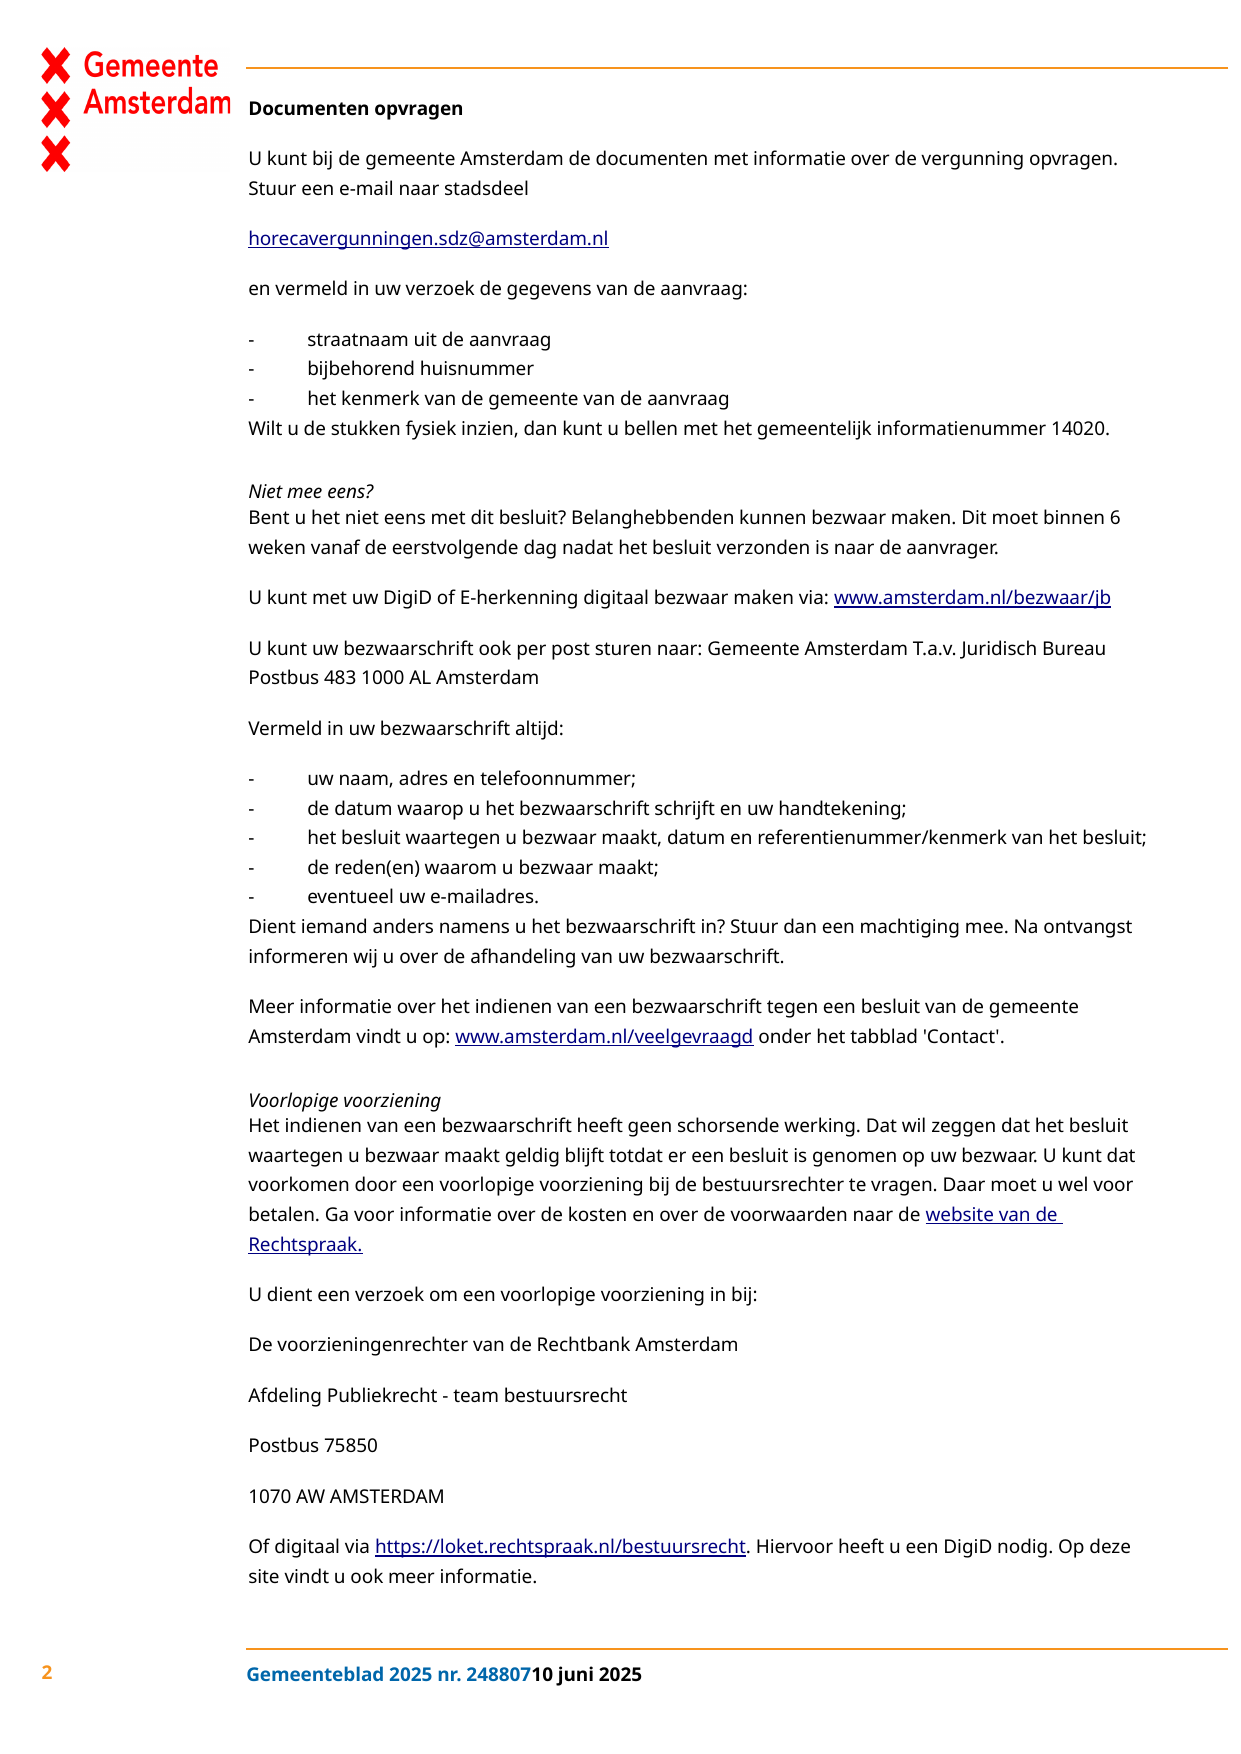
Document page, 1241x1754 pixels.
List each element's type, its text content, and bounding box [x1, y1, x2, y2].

text U kunt uw bezwaarschrift ook per post sturen naar: Gemeente Amsterdam T.a.v. Juridisch Bureau Postbus 483 1000 AL Amsterdam [248, 635, 1152, 690]
list straatnaam uit de aanvraag [248, 326, 1152, 352]
list de reden(en) waarom u bezwaar maakt; [248, 854, 1152, 880]
list de datum waarop u het bezwaarschrift schrijft en uw handtekening; [248, 795, 1152, 821]
text Of digitaal via https://loket.rechtspraak.nl/bestuursrecht. Hiervoor heeft u een DigiD nodig. Op deze site vindt u ook meer informatie. [248, 1533, 1152, 1589]
text Vermeld in uw bezwaarschrift altijd: [248, 715, 1152, 741]
text Voorlopige voorziening [248, 1087, 1152, 1112]
text Bent u het niet eens met dit besluit? Belanghebbenden kunnen bezwaar maken. Dit moet binnen 6 weken vanaf de eerstvolgende dag nadat het besluit verzonden is naar de aanvrager. [248, 504, 1152, 560]
list uw naam, adres en telefoonnummer; [248, 765, 1152, 791]
list bijbehorend huisnummer [248, 356, 1152, 381]
text en vermeld in uw verzoek de gegevens van de aanvraag: [248, 276, 1152, 301]
text Postbus 75850 [248, 1432, 1152, 1458]
picture [41, 47, 231, 172]
text 1070 AW AMSTERDAM [248, 1483, 1152, 1509]
list het besluit waartegen u bezwaar maakt, datum en referentienummer/kenmerk van het besluit; [248, 824, 1152, 850]
text Afdeling Publiekrecht - team bestuursrecht [248, 1382, 1152, 1408]
text De voorzieningenrechter van de Rechtbank Amsterdam [248, 1332, 1152, 1357]
text U dient een verzoek om een voorlopige voorziening in bij: [248, 1281, 1152, 1307]
text Documenten opvragen [248, 95, 1152, 121]
text Wilt u de stukken fysiek inzien, dan kunt u bellen met het gemeentelijk informatienummer 14020. [248, 415, 1152, 441]
list het kenmerk van de gemeente van de aanvraag [248, 385, 1152, 411]
text Het indienen van een bezwaarschrift heeft geen schorsende werking. Dat wil zeggen dat het besluit waartegen u bezwaar maakt geldig blijft totdat er een besluit is genomen op uw bezwaar. U kunt dat voorkomen door een voorlopige voorziening bij de bestuursrechter te vragen. Daar moet u wel voor betalen. Ga voor informatie over de kosten en over de voorwaarden naar de website van de Rechtspraak. [248, 1112, 1152, 1257]
text Niet mee eens? [248, 479, 1152, 504]
text Dient iemand anders namens u het bezwaarschrift in? Stuur dan een machtiging mee. Na ontvangst informeren wij u over de afhandeling van uw bezwaarschrift. [248, 913, 1152, 968]
text horecavergunningen.sdz@amsterdam.nl [248, 225, 1152, 251]
text U kunt met uw DigiD of E-herkenning digitaal bezwaar maken via: www.amsterdam.nl/bezwaar/jb [248, 584, 1152, 610]
list eventueel uw e-mailadres. [248, 884, 1152, 909]
text U kunt bij de gemeente Amsterdam de documenten met informatie over de vergunning opvragen. Stuur een e-mail naar stadsdeel [248, 145, 1152, 201]
text Meer informatie over het indienen van een bezwaarschrift tegen een besluit van de gemeente Amsterdam vindt u op: www.amsterdam.nl/veelgevraagd onder het tabblad 'Contact'. [248, 993, 1152, 1048]
